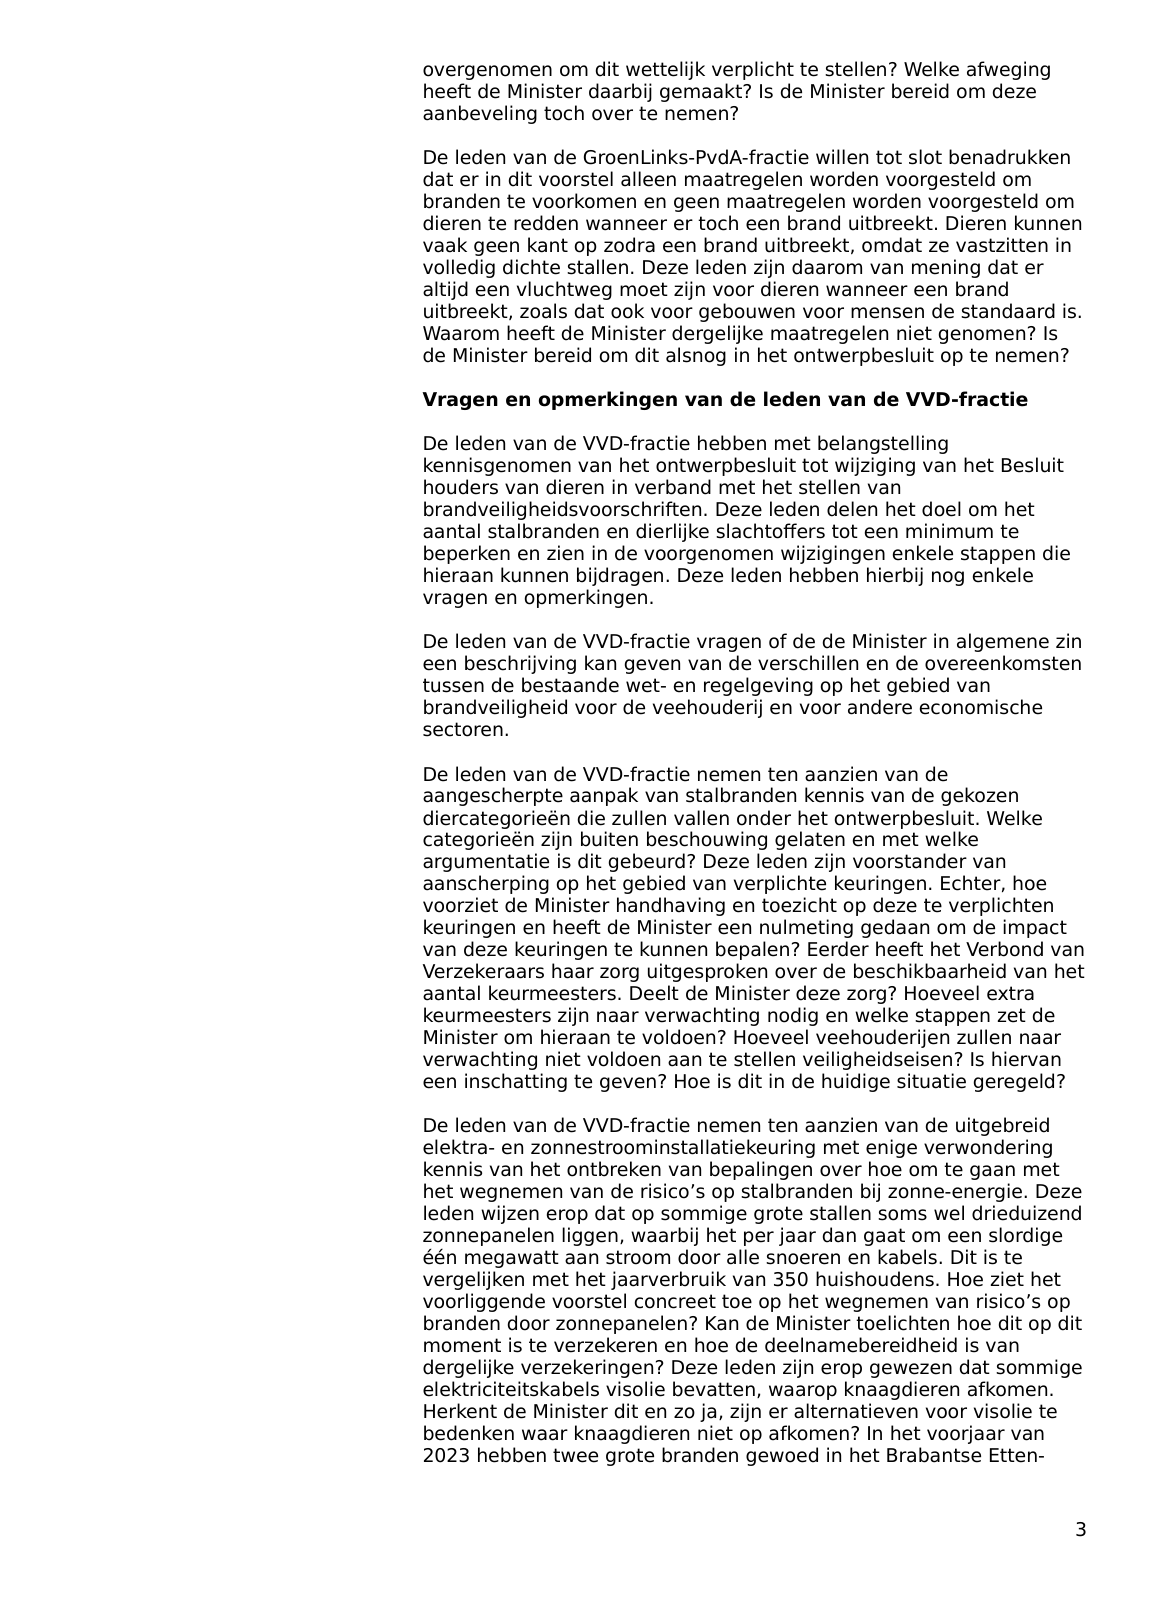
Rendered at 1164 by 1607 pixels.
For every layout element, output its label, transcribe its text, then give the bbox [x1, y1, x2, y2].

text De leden van de GroenLinks-PvdA-fractie willen tot slot benadrukken dat er in dit voorstel alleen maatregelen worden voorgesteld om branden te voorkomen en geen maatregelen worden voorgesteld om dieren te redden wanneer er toch een brand uitbreekt. Dieren kunnen vaak geen kant op zodra een brand uitbreekt, omdat ze vastzitten in volledig dichte stallen. Deze leden zijn daarom van mening dat er altijd een vluchtweg moet zijn voor dieren wanneer een brand uitbreekt, zoals dat ook voor gebouwen voor mensen de standaard is. Waarom heeft de Minister dergelijke maatregelen niet genomen? Is de Minister bereid om dit alsnog in het ontwerpbesluit op te nemen? [422, 147, 1087, 367]
text De leden van de VVD-fractie nemen ten aanzien van de uitgebreid elektra- en zonnestroominstallatiekeuring met enige verwondering kennis van het ontbreken van bepalingen over hoe om te gaan met het wegnemen van de risico’s op stalbranden bij zonne-energie. Deze leden wijzen erop dat op sommige grote stallen soms wel drieduizend zonnepanelen liggen, waarbij het per jaar dan gaat om een slordige één megawatt aan stroom door alle snoeren en kabels. Dit is te vergelijken met het jaarverbruik van 350 huishoudens. Hoe ziet het voorliggende voorstel concreet toe op het wegnemen van risico’s op branden door zonnepanelen? Kan de Minister toelichten hoe dit op dit moment is te verzekeren en hoe de deelnamebereidheid is van dergelijke verzekeringen? Deze leden zijn erop gewezen dat sommige elektriciteitskabels visolie bevatten, waarop knaagdieren afkomen. Herkent de Minister dit en zo ja, zijn er alternatieven voor visolie te bedenken waar knaagdieren niet op afkomen? In het voorjaar van 2023 hebben twee grote branden gewoed in het Brabantse Etten- [422, 1115, 1087, 1467]
subtitle Vragen en opmerkingen van de leden van de VVD-fractie [422, 389, 1087, 411]
text overgenomen om dit wettelijk verplicht te stellen? Welke afweging heeft de Minister daarbij gemaakt? Is de Minister bereid om deze aanbeveling toch over te nemen? [422, 59, 1087, 125]
text De leden van de VVD-fractie nemen ten aanzien van de aangescherpte aanpak van stalbranden kennis van de gekozen diercategorieën die zullen vallen onder het ontwerpbesluit. Welke categorieën zijn buiten beschouwing gelaten en met welke argumentatie is dit gebeurd? Deze leden zijn voorstander van aanscherping op het gebied van verplichte keuringen. Echter, hoe voorziet de Minister handhaving en toezicht op deze te verplichten keuringen en heeft de Minister een nulmeting gedaan om de impact van deze keuringen te kunnen bepalen? Eerder heeft het Verbond van Verzekeraars haar zorg uitgesproken over de beschikbaarheid van het aantal keurmeesters. Deelt de Minister deze zorg? Hoeveel extra keurmeesters zijn naar verwachting nodig en welke stappen zet de Minister om hieraan te voldoen? Hoeveel veehouderijen zullen naar verwachting niet voldoen aan te stellen veiligheidseisen? Is hiervan een inschatting te geven? Hoe is dit in de huidige situatie geregeld? [422, 763, 1087, 1093]
text De leden van de VVD-fractie hebben met belangstelling kennisgenomen van het ontwerpbesluit tot wijziging van het Besluit houders van dieren in verband met het stellen van brandveiligheidsvoorschriften. Deze leden delen het doel om het aantal stalbranden en dierlijke slachtoffers tot een minimum te beperken en zien in de voorgenomen wijzigingen enkele stappen die hieraan kunnen bijdragen. Deze leden hebben hierbij nog enkele vragen en opmerkingen. [422, 433, 1087, 609]
text De leden van de VVD-fractie vragen of de de Minister in algemene zin een beschrijving kan geven van de verschillen en de overeenkomsten tussen de bestaande wet- en regelgeving op het gebied van brandveiligheid voor de veehouderij en voor andere economische sectoren. [422, 631, 1087, 741]
